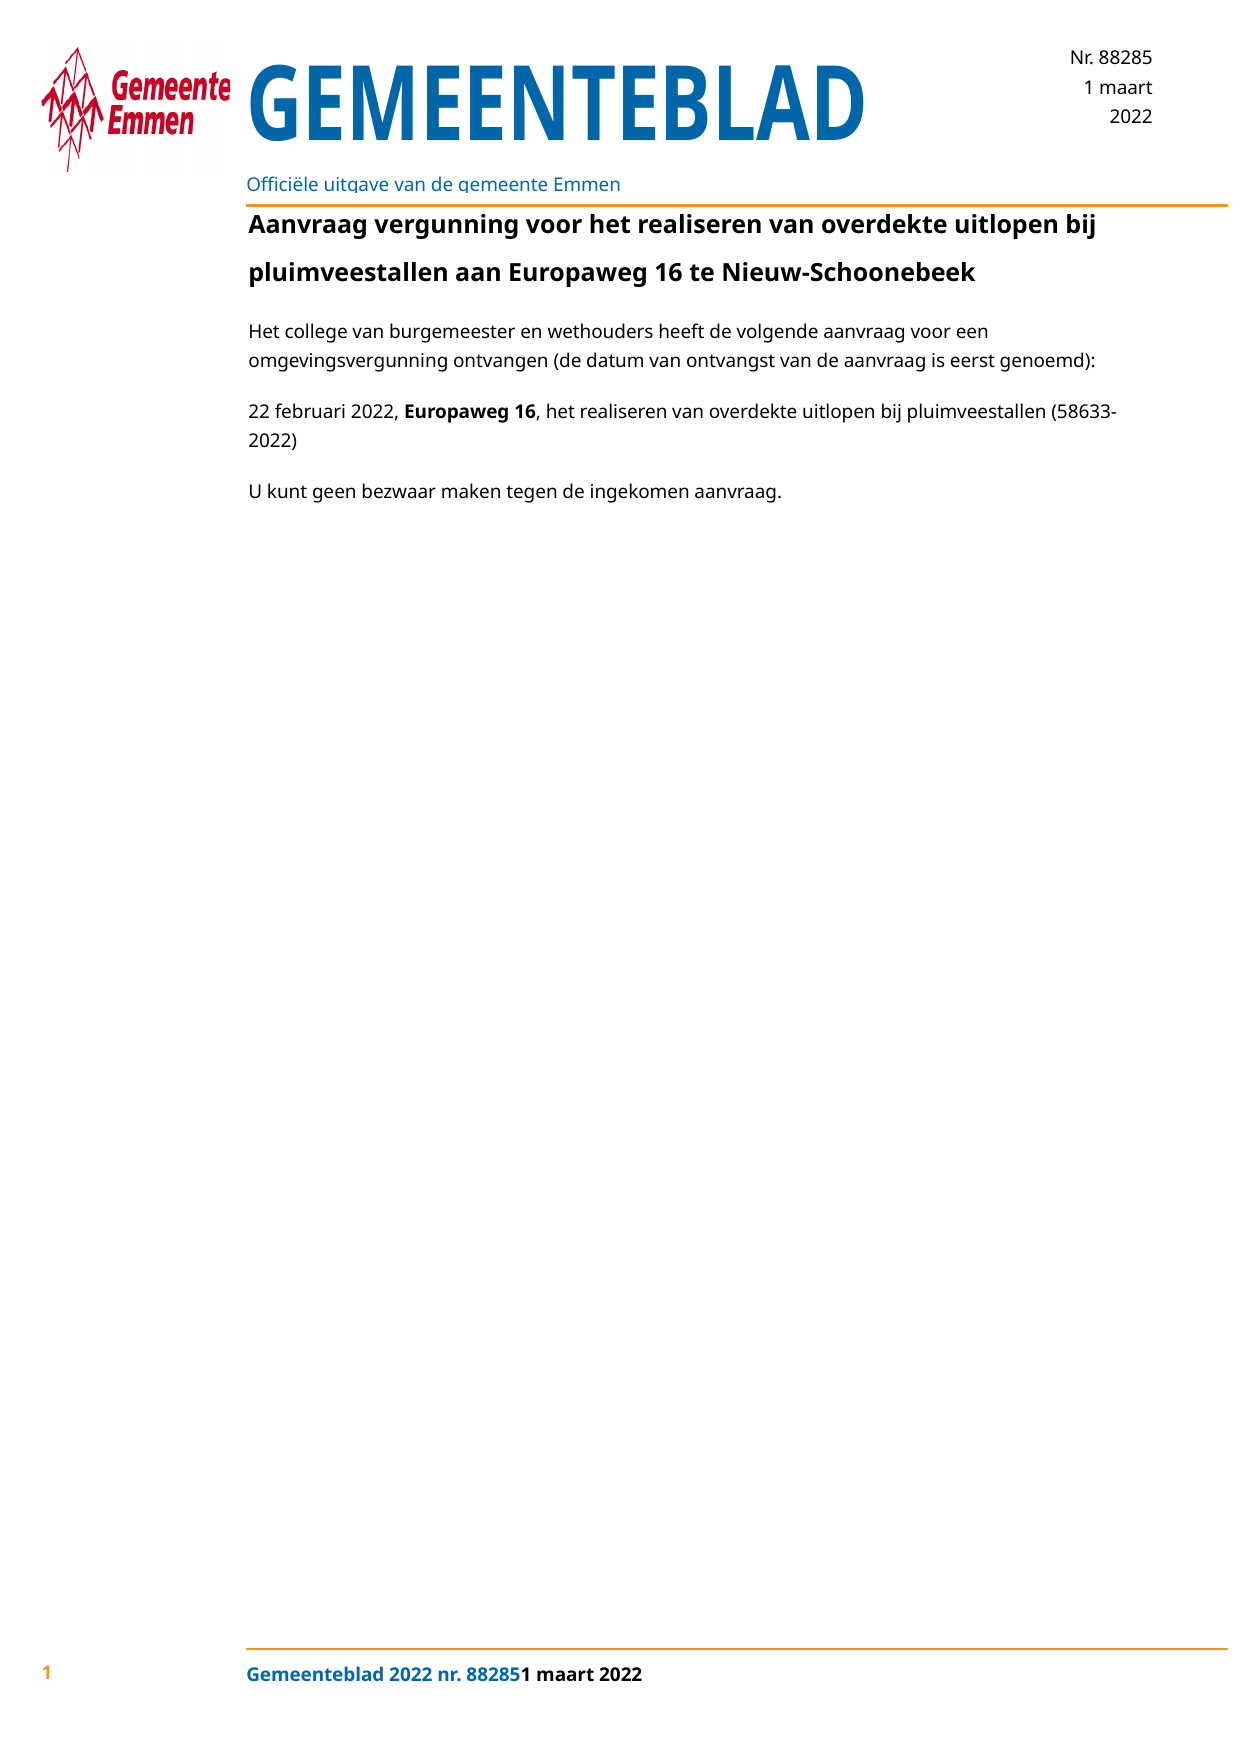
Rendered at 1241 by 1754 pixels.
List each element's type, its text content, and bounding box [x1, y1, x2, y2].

text Het college van burgemeester en wethouders heeft de volgende aanvraag voor een omgevingsvergunning ontvangen (de datum van ontvangst van de aanvraag is eerst genoemd): [248, 318, 1152, 373]
text U kunt geen bezwaar maken tegen de ingekomen aanvraag. [248, 478, 1152, 504]
text 22 februari 2022, Europaweg 16, het realiseren van overdekte uitlopen bij pluimveestallen (58633-2022) [248, 398, 1152, 453]
text Aanvraag vergunning voor het realiseren van overdekte uitlopen bij pluimveestallen aan Europaweg 16 te Nieuw-Schoonebeek [248, 207, 1152, 288]
picture [41, 47, 231, 172]
